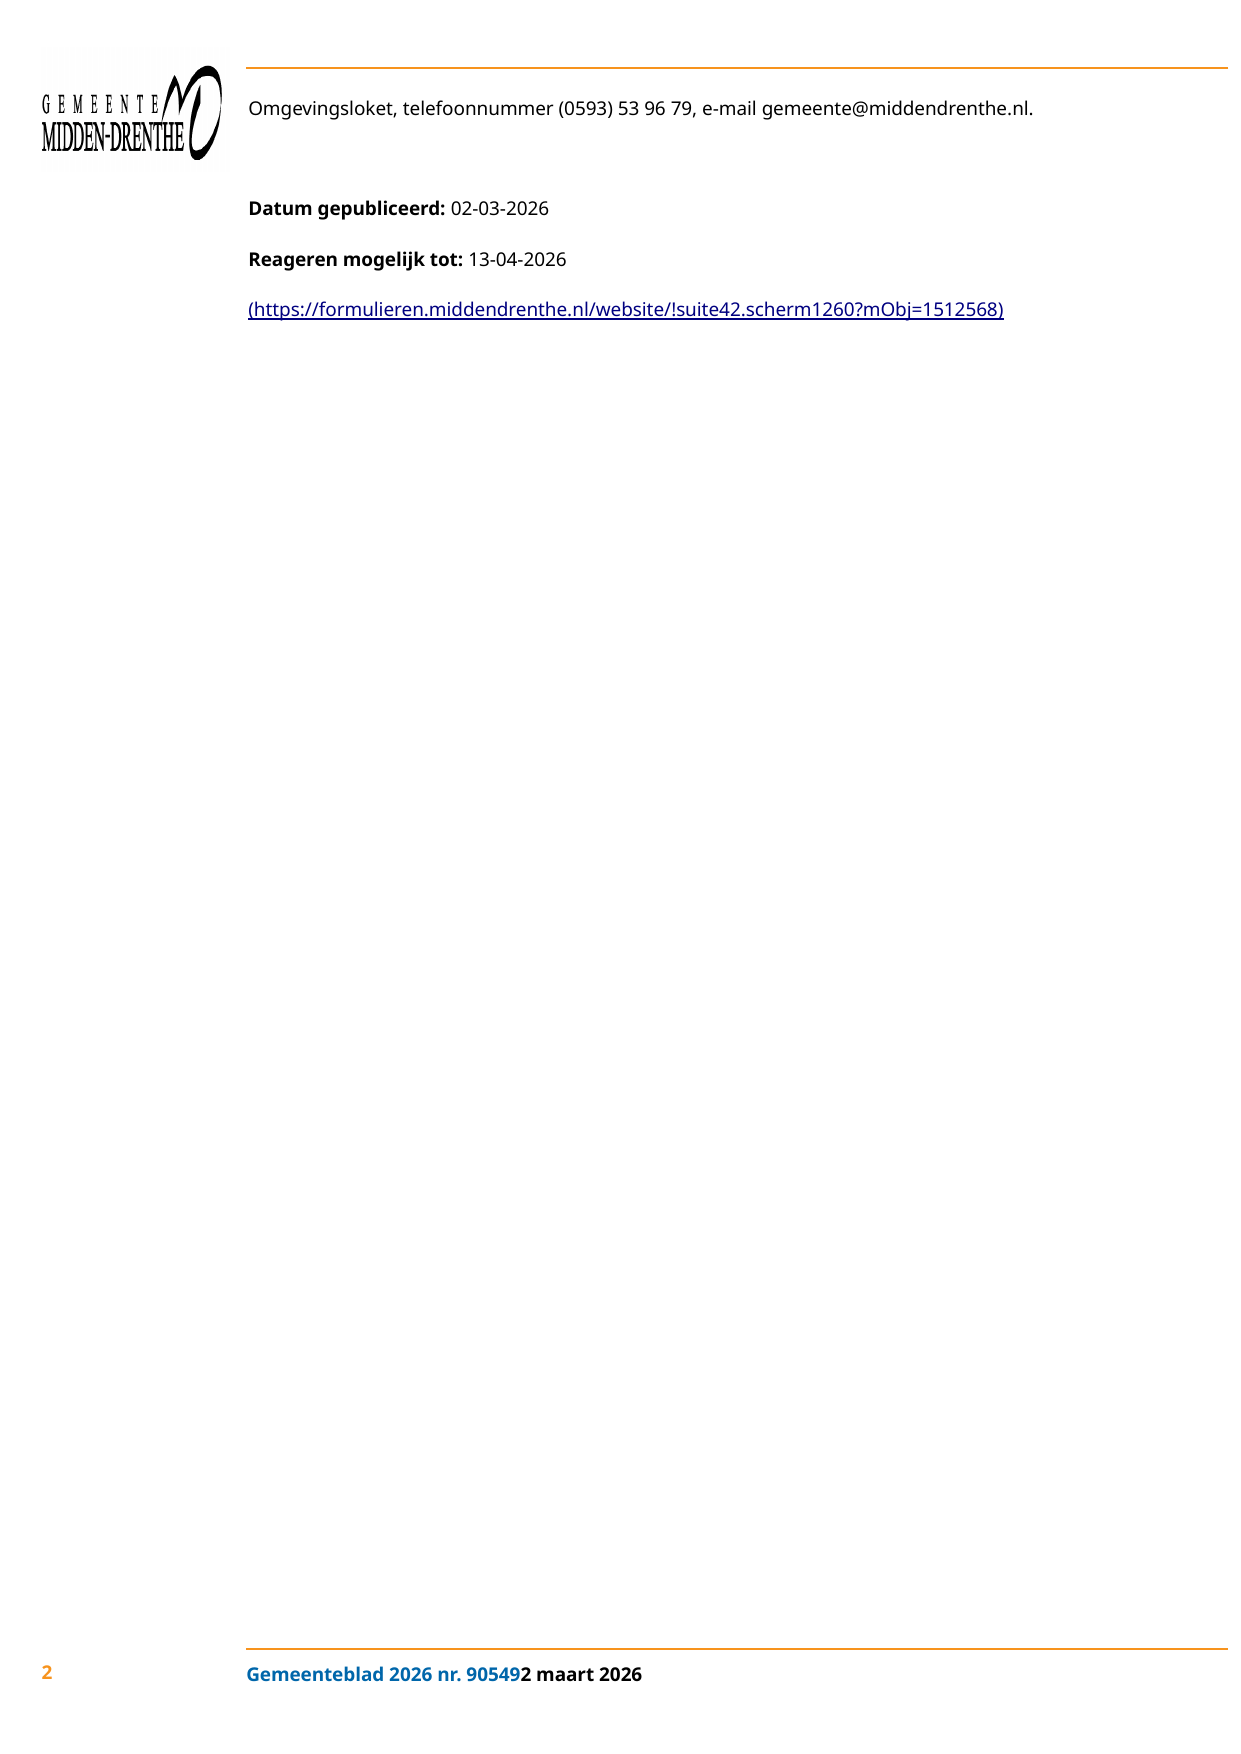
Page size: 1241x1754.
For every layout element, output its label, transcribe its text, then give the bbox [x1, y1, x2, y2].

picture [41, 47, 231, 172]
text Reageren mogelijk tot: 13-04-2026 [248, 246, 1152, 272]
text Omgevingsloket, telefoonnummer (0593) 53 96 79, e-mail gemeente@middendrenthe.nl. [248, 95, 1152, 121]
text Datum gepubliceerd: 02-03-2026 [248, 196, 1152, 221]
text (https://formulieren.middendrenthe.nl/website/!suite42.scherm1260?mObj=1512568) [248, 296, 1152, 322]
